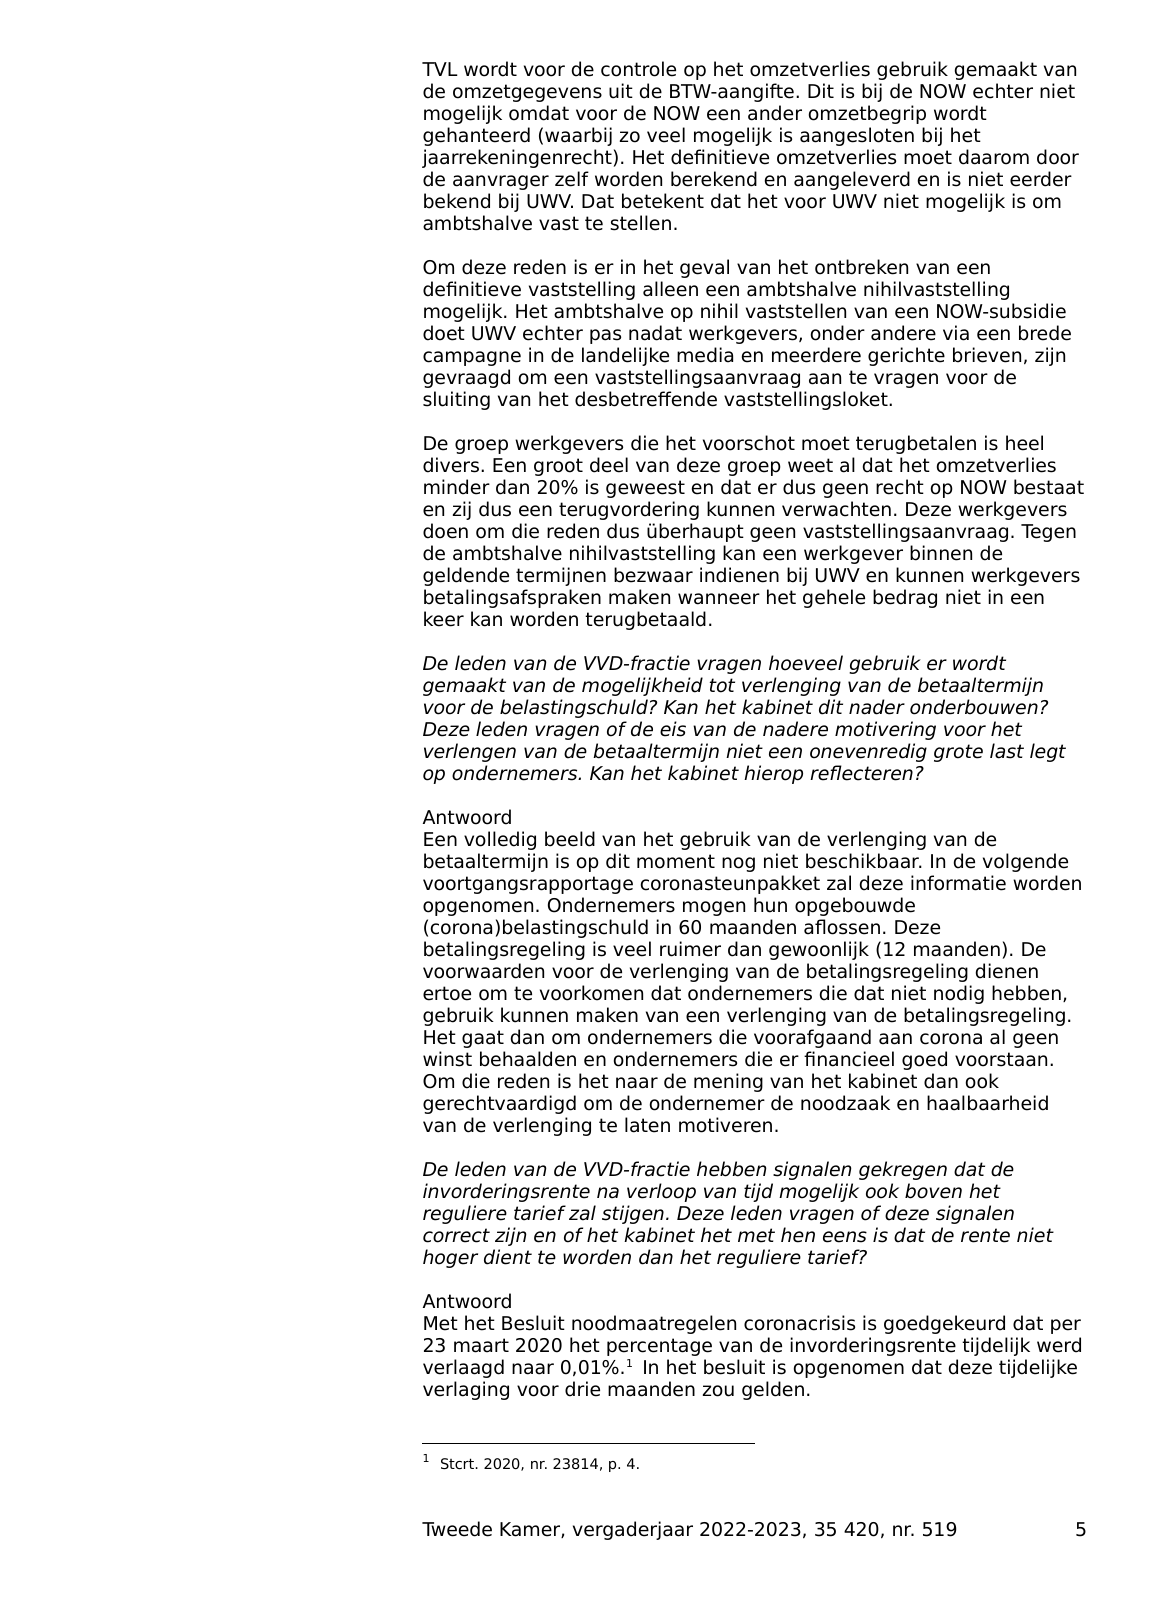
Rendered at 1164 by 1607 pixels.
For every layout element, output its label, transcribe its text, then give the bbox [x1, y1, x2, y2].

text De leden van de VVD-fractie vragen hoeveel gebruik er wordt gemaakt van de mogelijkheid tot verlenging van de betaaltermijn voor de belastingschuld? Kan het kabinet dit nader onderbouwen? Deze leden vragen of de eis van de nadere motivering voor het verlengen van de betaaltermijn niet een onevenredig grote last legt op ondernemers. Kan het kabinet hierop reflecteren? [422, 653, 1087, 785]
text Een volledig beeld van het gebruik van de verlenging van de betaaltermijn is op dit moment nog niet beschikbaar. In de volgende voortgangsrapportage coronasteunpakket zal deze informatie worden opgenomen. Ondernemers mogen hun opgebouwde (corona)belastingschuld in 60 maanden aflossen. Deze betalingsregeling is veel ruimer dan gewoonlijk (12 maanden). De voorwaarden voor de verlenging van de betalingsregeling dienen ertoe om te voorkomen dat ondernemers die dat niet nodig hebben, gebruik kunnen maken van een verlenging van de betalingsregeling. Het gaat dan om ondernemers die voorafgaand aan corona al geen winst behaalden en ondernemers die er financieel goed voorstaan. Om die reden is het naar de mening van het kabinet dan ook gerechtvaardigd om de ondernemer de noodzaak en haalbaarheid van de verlenging te laten motiveren. [422, 829, 1087, 1137]
text De leden van de VVD-fractie hebben signalen gekregen dat de invorderingsrente na verloop van tijd mogelijk ook boven het reguliere tarief zal stijgen. Deze leden vragen of deze signalen correct zijn en of het kabinet het met hen eens is dat de rente niet hoger dient te worden dan het reguliere tarief? [422, 1159, 1087, 1269]
text Stcrt. 2020, nr. 23814, p. 4. [422, 1452, 1087, 1474]
text Om deze reden is er in het geval van het ontbreken van een definitieve vaststelling alleen een ambtshalve nihilvaststelling mogelijk. Het ambtshalve op nihil vaststellen van een NOW-subsidie doet UWV echter pas nadat werkgevers, onder andere via een brede campagne in de landelijke media en meerdere gerichte brieven, zijn gevraagd om een vaststellingsaanvraag aan te vragen voor de sluiting van het desbetreffende vaststellingsloket. [422, 257, 1087, 411]
text Met het Besluit noodmaatregelen coronacrisis is goedgekeurd dat per 23 maart 2020 het percentage van de invorderingsrente tijdelijk werd verlaagd naar 0,01%. In het besluit is opgenomen dat deze tijdelijke verlaging voor drie maanden zou gelden. [422, 1313, 1087, 1401]
text Antwoord [422, 1291, 1087, 1313]
text De groep werkgevers die het voorschot moet terugbetalen is heel divers. Een groot deel van deze groep weet al dat het omzetverlies minder dan 20% is geweest en dat er dus geen recht op NOW bestaat en zij dus een terugvordering kunnen verwachten. Deze werkgevers doen om die reden dus überhaupt geen vaststellingsaanvraag. Tegen de ambtshalve nihilvaststelling kan een werkgever binnen de geldende termijnen bezwaar indienen bij UWV en kunnen werkgevers betalingsafspraken maken wanneer het gehele bedrag niet in een keer kan worden terugbetaald. [422, 433, 1087, 631]
text Antwoord [422, 807, 1087, 829]
text TVL wordt voor de controle op het omzetverlies gebruik gemaakt van de omzetgegevens uit de BTW-aangifte. Dit is bij de NOW echter niet mogelijk omdat voor de NOW een ander omzetbegrip wordt gehanteerd (waarbij zo veel mogelijk is aangesloten bij het jaarrekeningenrecht). Het definitieve omzetverlies moet daarom door de aanvrager zelf worden berekend en aangeleverd en is niet eerder bekend bij UWV. Dat betekent dat het voor UWV niet mogelijk is om ambtshalve vast te stellen. [422, 59, 1087, 235]
